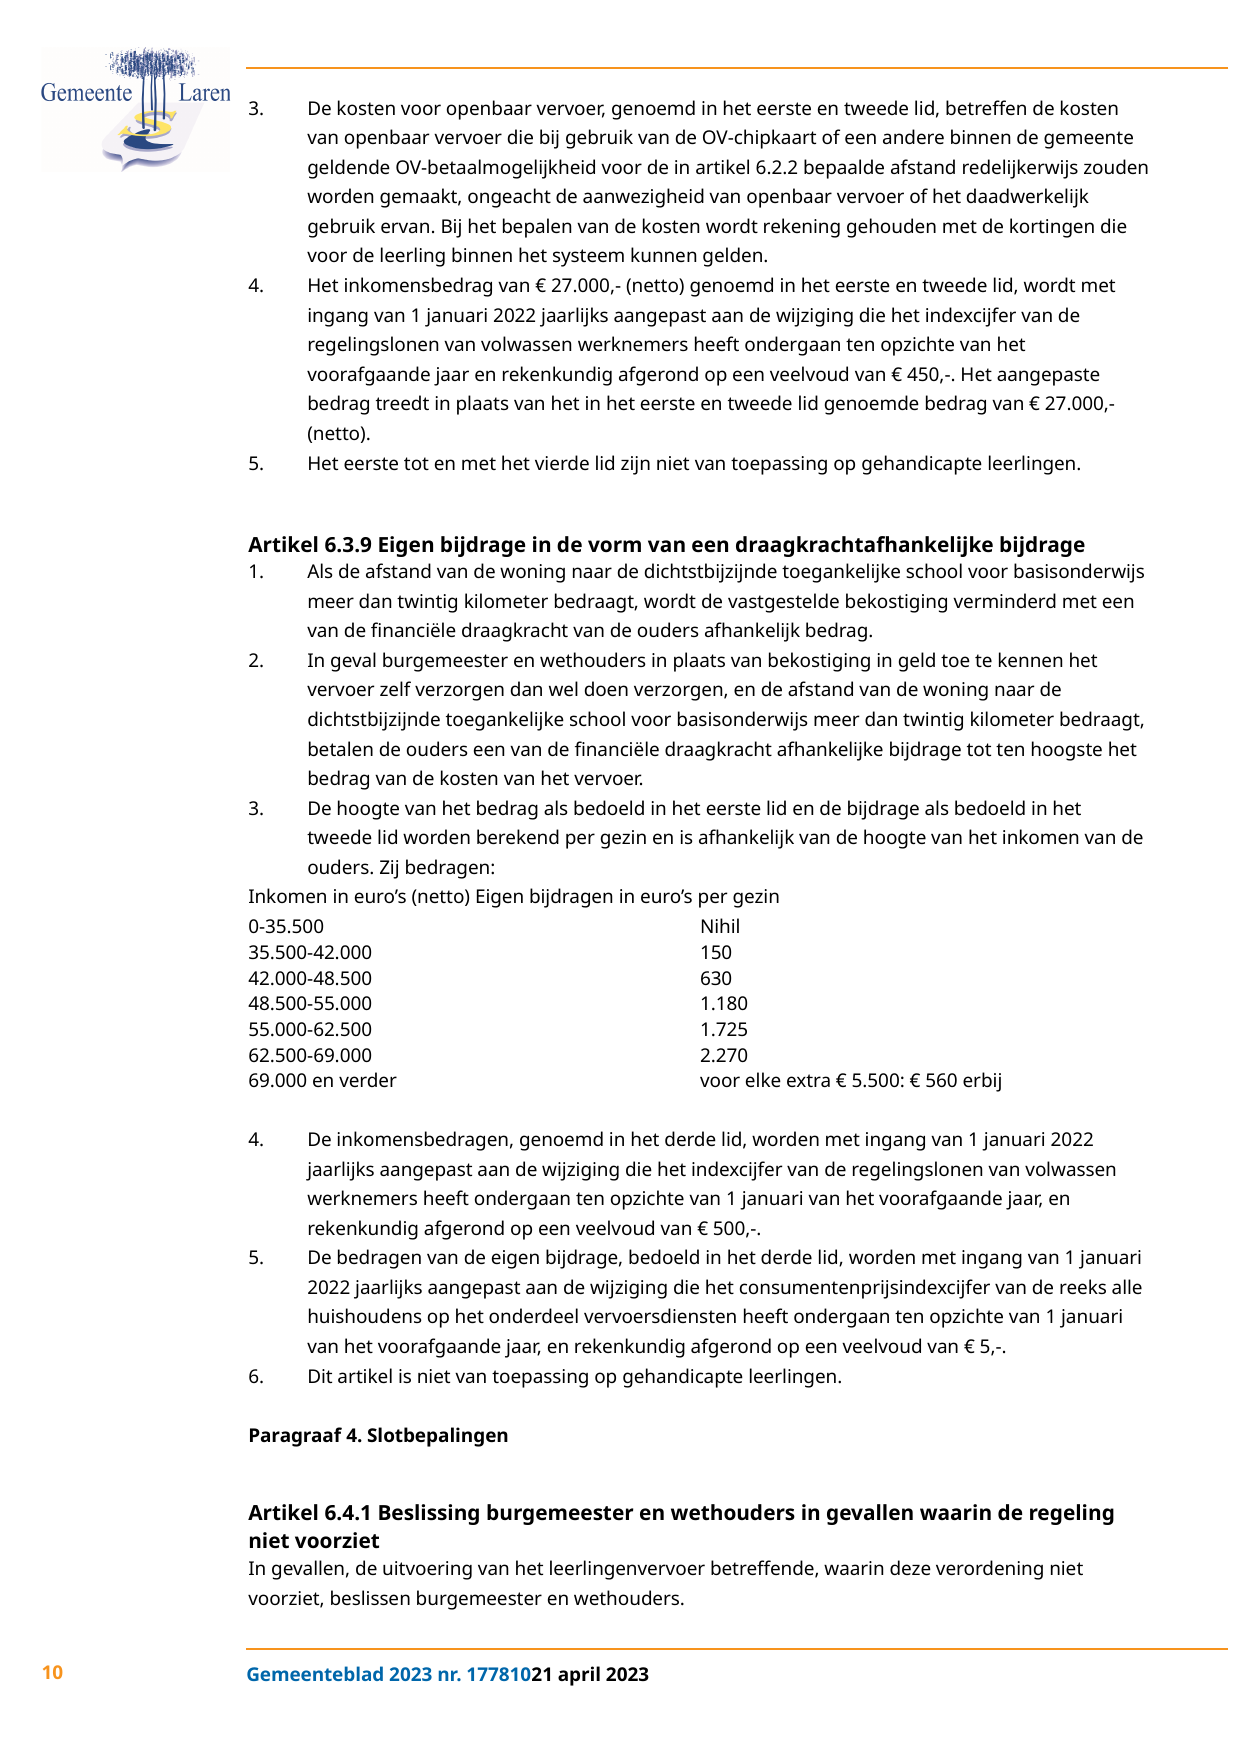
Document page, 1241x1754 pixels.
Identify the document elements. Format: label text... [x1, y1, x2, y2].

list In geval burgemeester en wethouders in plaats van bekostiging in geld toe te kennen het vervoer zelf verzorgen dan wel doen verzorgen, en de afstand van de woning naar de dichtstbijzijnde toegankelijke school voor basisonderwijs meer dan twintig kilometer bedraagt, betalen de ouders een van de financiële draagkracht afhankelijke bijdrage tot ten hoogste het bedrag van de kosten van het vervoer. [248, 647, 1152, 791]
text Artikel 6.3.9 Eigen bijdrage in de vorm van een draagkrachtafhankelijke bijdrage [248, 530, 1152, 558]
table_cell 630 [700, 965, 1152, 991]
table_cell 2.270 [700, 1042, 1152, 1068]
table_cell 42.000-48.500 [248, 965, 700, 991]
text Inkomen in euro’s (netto) Eigen bijdragen in euro’s per gezin [248, 884, 1152, 909]
list Het inkomensbedrag van € 27.000,- (netto) genoemd in het eerste en tweede lid, wordt met ingang van 1 januari 2022 jaarlijks aangepast aan de wijziging die het indexcijfer van de regelingslonen van volwassen werknemers heeft ondergaan ten opzichte van het voorafgaande jaar en rekenkundig afgerond op een veelvoud van € 450,-. Het aangepaste bedrag treedt in plaats van het in het eerste en tweede lid genoemde bedrag van € 27.000,- (netto). [248, 272, 1152, 446]
table_cell 1.180 [700, 991, 1152, 1016]
text Artikel 6.4.1 Beslissing burgemeester en wethouders in gevallen waarin de regeling niet voorziet [248, 1498, 1152, 1555]
list Het eerste tot en met het vierde lid zijn niet van toepassing op gehandicapte leerlingen. [248, 450, 1152, 476]
list De inkomensbedragen, genoemd in het derde lid, worden met ingang van 1 januari 2022 jaarlijks aangepast aan de wijziging die het indexcijfer van de regelingslonen van volwassen werknemers heeft ondergaan ten opzichte van 1 januari van het voorafgaande jaar, en rekenkundig afgerond op een veelvoud van € 500,-. [248, 1126, 1152, 1241]
list De hoogte van het bedrag als bedoeld in het eerste lid en de bijdrage als bedoeld in het tweede lid worden berekend per gezin en is afhankelijk van de hoogte van het inkomen van de ouders. Zij bedragen: [248, 795, 1152, 880]
list Dit artikel is niet van toepassing op gehandicapte leerlingen. [248, 1363, 1152, 1389]
text Paragraaf 4. Slotbepalingen [248, 1422, 1152, 1448]
text In gevallen, de uitvoering van het leerlingenvervoer betreffende, waarin deze verordening niet voorziet, beslissen burgemeester en wethouders. [248, 1555, 1152, 1610]
table_cell 62.500-69.000 [248, 1042, 700, 1068]
table_header 0-35.500 [248, 913, 700, 939]
table_cell 69.000 en verder [248, 1068, 700, 1093]
table_cell voor elke extra € 5.500: € 560 erbij [700, 1068, 1152, 1093]
table_cell 35.500-42.000 [248, 939, 700, 965]
list Als de afstand van de woning naar de dichtstbijzijnde toegankelijke school voor basisonderwijs meer dan twintig kilometer bedraagt, wordt de vastgestelde bekostiging verminderd met een van de financiële draagkracht van de ouders afhankelijk bedrag. [248, 558, 1152, 643]
picture [41, 47, 231, 172]
table_cell 1.725 [700, 1016, 1152, 1042]
table_cell 55.000-62.500 [248, 1016, 700, 1042]
list De kosten voor openbaar vervoer, genoemd in het eerste en tweede lid, betreffen de kosten van openbaar vervoer die bij gebruik van de OV-chipkaart of een andere binnen de gemeente geldende OV-betaalmogelijkheid voor de in artikel 6.2.2 bepaalde afstand redelijkerwijs zouden worden gemaakt, ongeacht de aanwezigheid van openbaar vervoer of het daadwerkelijk gebruik ervan. Bij het bepalen van de kosten wordt rekening gehouden met de kortingen die voor de leerling binnen het systeem kunnen gelden. [248, 95, 1152, 268]
table_header Nihil [700, 913, 1152, 939]
list De bedragen van de eigen bijdrage, bedoeld in het derde lid, worden met ingang van 1 januari 2022 jaarlijks aangepast aan de wijziging die het consumentenprijsindexcijfer van de reeks alle huishoudens op het onderdeel vervoersdiensten heeft ondergaan ten opzichte van 1 januari van het voorafgaande jaar, en rekenkundig afgerond op een veelvoud van € 5,-. [248, 1244, 1152, 1359]
table_cell 150 [700, 939, 1152, 965]
table_cell 48.500-55.000 [248, 991, 700, 1016]
